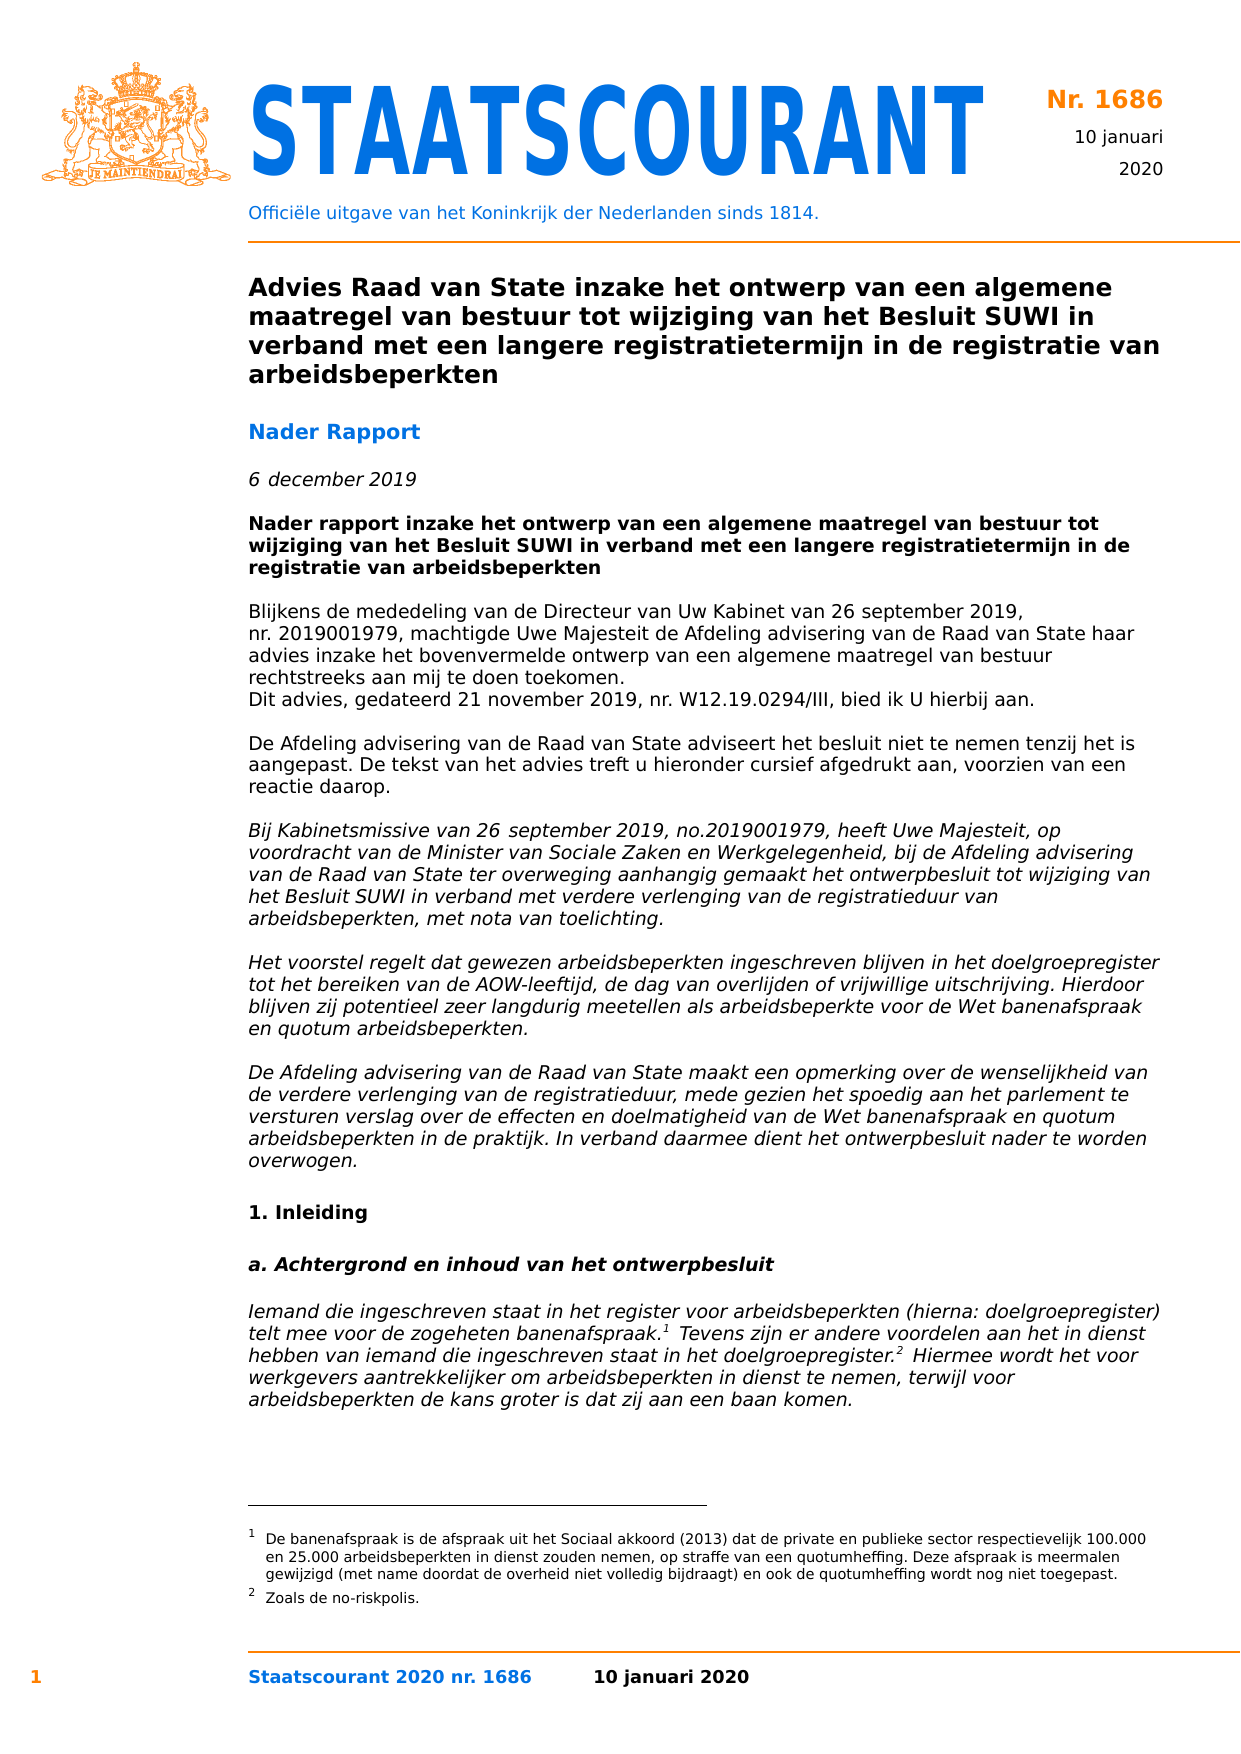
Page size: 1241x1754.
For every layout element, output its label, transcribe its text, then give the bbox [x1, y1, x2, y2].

subtitle a. Achtergrond en inhoud van het ontwerpbesluit [248, 1254, 1163, 1276]
text Blijkens de mededeling van de Directeur van Uw Kabinet van 26 september 2019, nr. 2019001979, machtigde Uwe Majesteit de Afdeling advisering van de Raad van State haar advies inzake het bovenvermelde ontwerp van een algemene maatregel van bestuur rechtstreeks aan mij te doen toekomen. [248, 601, 1163, 688]
text Het voorstel regelt dat gewezen arbeidsbeperkten ingeschreven blijven in het doelgroepregister tot het bereiken van de AOW-leeftijd, de dag van overlijden of vrijwillige uitschrijving. Hierdoor blijven zij potentieel zeer langdurig meetellen als arbeidsbeperkte voor de Wet banenafspraak en quotum arbeidsbeperkten. [248, 952, 1163, 1040]
subtitle Nader Rapport [248, 420, 1163, 444]
text 6 december 2019 [248, 469, 1163, 491]
subtitle Advies Raad van State inzake het ontwerp van een algemene maatregel van bestuur tot wijziging van het Besluit SUWI in verband met een langere registratietermijn in de registratie van arbeidsbeperkten [248, 273, 1163, 390]
text Bij Kabinetsmissive van 26 september 2019, no.2019001979, heeft Uwe Majesteit, op voordracht van de Minister van Sociale Zaken en Werkgelegenheid, bij de Afdeling advisering van de Raad van State ter overweging aanhangig gemaakt het ontwerpbesluit tot wijziging van het Besluit SUWI in verband met verdere verlenging van de registratieduur van arbeidsbeperkten, met nota van toelichting. [248, 820, 1163, 930]
table_cell 10 januari [998, 121, 1240, 153]
text Zoals de no-riskpolis. [248, 1586, 1163, 1608]
picture [41, 62, 231, 186]
subtitle 1. Inleiding [248, 1202, 1163, 1224]
text De Afdeling advisering van de Raad van State maakt een opmerking over de wenselijkheid van de verdere verlenging van de registratieduur, mede gezien het spoedig aan het parlement te versturen verslag over de effecten en doelmatigheid van de Wet banenafspraak en quotum arbeidsbeperkten in de praktijk. In verband daarmee dient het ontwerpbesluit nader te worden overwogen. [248, 1062, 1163, 1172]
text Iemand die ingeschreven staat in het register voor arbeidsbeperkten (hierna: doelgroepregister) telt mee voor de zogeheten banenafspraak. Tevens zijn er andere voordelen aan het in dienst hebben van iemand die ingeschreven staat in het doelgroepregister. Hiermee wordt het voor werkgevers aantrekkelijker om arbeidsbeperkten in dienst te nemen, terwijl voor arbeidsbeperkten de kans groter is dat zij aan een baan komen. [248, 1301, 1163, 1411]
text De banenafspraak is de afspraak uit het Sociaal akkoord (2013) dat de private en publieke sector respectievelijk 100.000 en 25.000 arbeidsbeperkten in dienst zouden nemen, op straffe van een quotumheffing. Deze afspraak is meermalen gewijzigd (met name doordat de overheid niet volledig bijdraagt) en ook de quotumheffing wordt nog niet toegepast. [248, 1527, 1163, 1583]
text Nader rapport inzake het ontwerp van een algemene maatregel van bestuur tot wijziging van het Besluit SUWI in verband met een langere registratietermijn in de registratie van arbeidsbeperkten [248, 513, 1163, 579]
table_header [25, 62, 248, 241]
text Dit advies, gedateerd 21 november 2019, nr. W12.19.0294/III, bied ik U hierbij aan. [248, 688, 1163, 711]
text De Afdeling advisering van de Raad van State adviseert het besluit niet te nemen tenzij het is aangepast. De tekst van het advies treft u hieronder cursief afgedrukt aan, voorzien van een reactie daarop. [248, 732, 1163, 798]
table_cell Officiële uitgave van het Koninkrijk der Nederlanden sinds 1814. [248, 203, 1240, 241]
table_header Nr. 1686 [998, 62, 1240, 121]
table_header STAATSCOURANT [248, 62, 998, 203]
table_cell 2020 [998, 153, 1240, 203]
